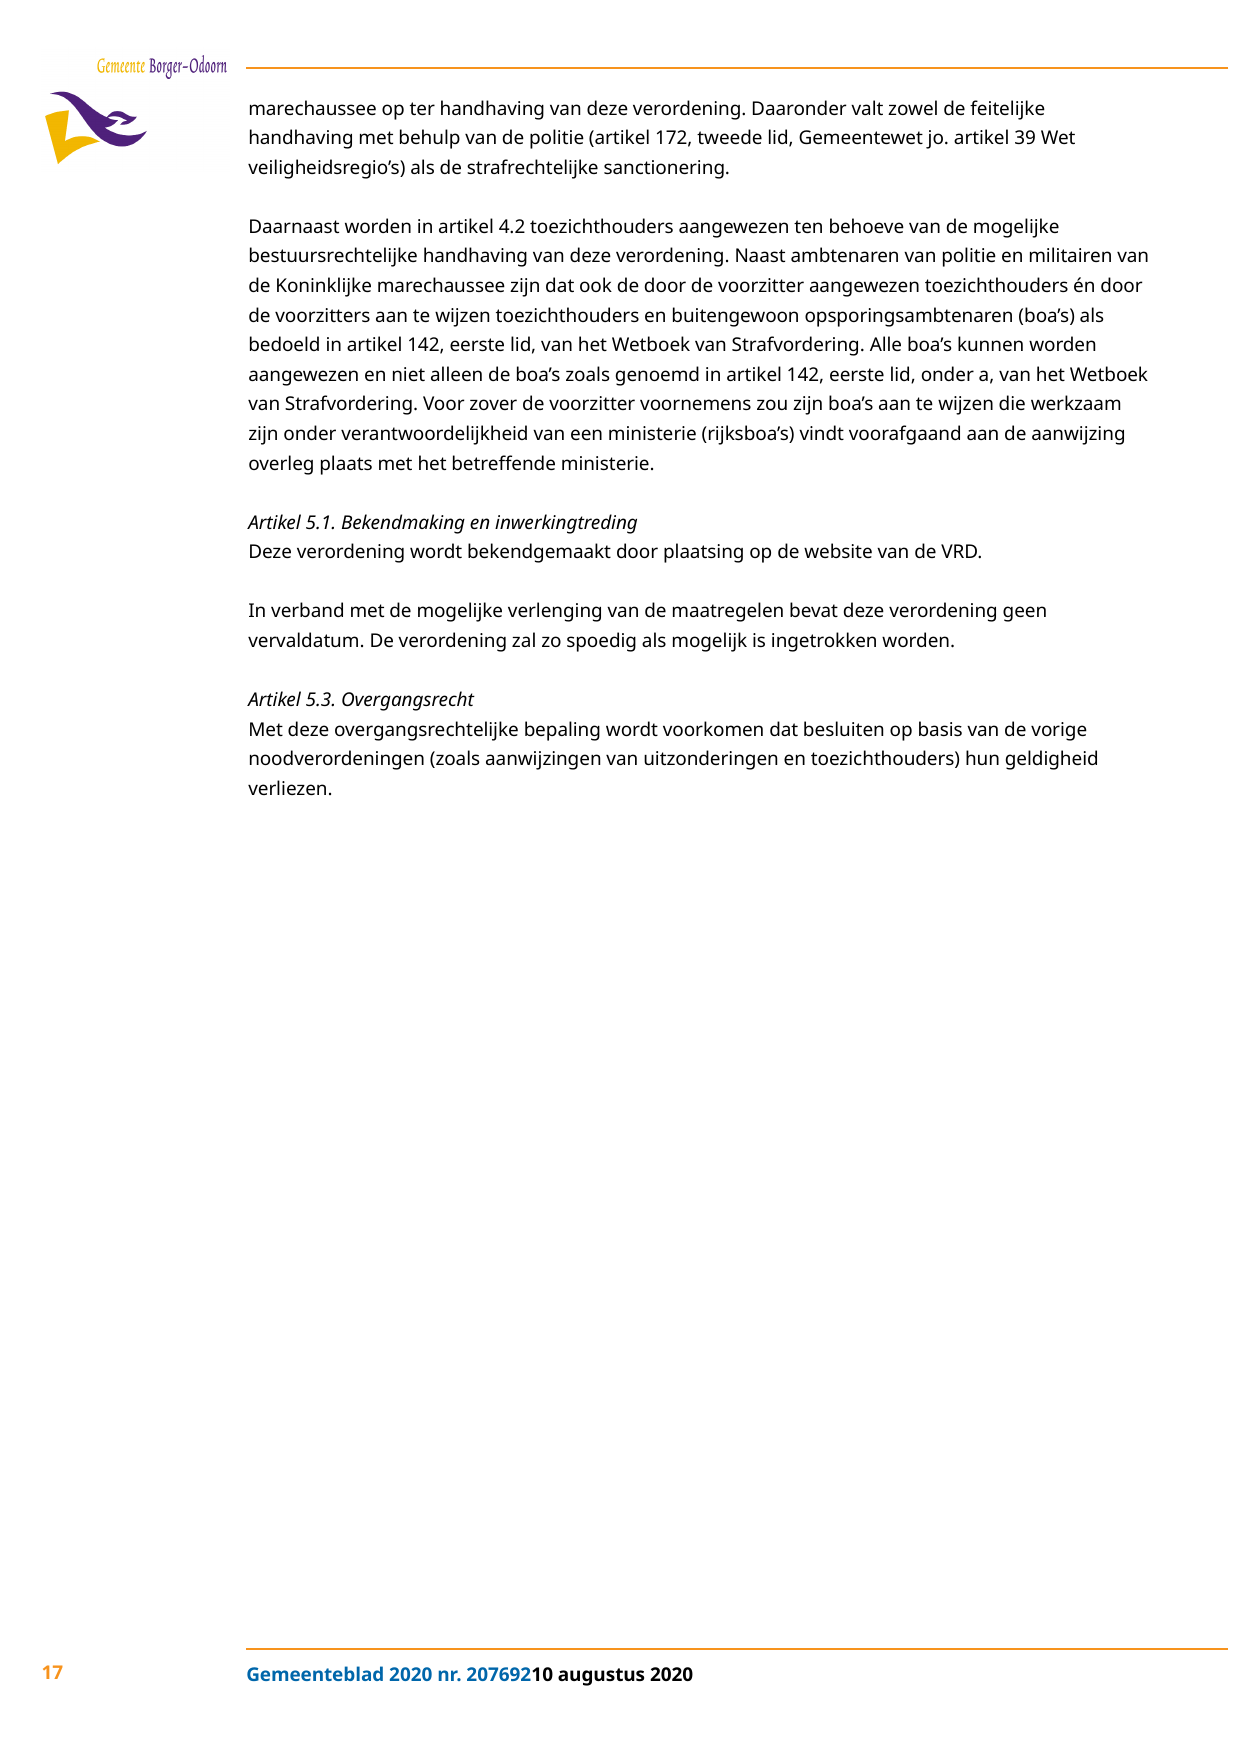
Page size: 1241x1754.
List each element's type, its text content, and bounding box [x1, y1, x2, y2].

text Daarnaast worden in artikel 4.2 toezichthouders aangewezen ten behoeve van de mogelijke bestuursrechtelijke handhaving van deze verordening. Naast ambtenaren van politie en militairen van de Koninklijke marechaussee zijn dat ook de door de voorzitter aangewezen toezichthouders én door de voorzitters aan te wijzen toezichthouders en buitengewoon opsporingsambtenaren (boa’s) als bedoeld in artikel 142, eerste lid, van het Wetboek van Strafvordering. Alle boa’s kunnen worden aangewezen en niet alleen de boa’s zoals genoemd in artikel 142, eerste lid, onder a, van het Wetboek van Strafvordering. Voor zover de voorzitter voornemens zou zijn boa’s aan te wijzen die werkzaam zijn onder verantwoordelijkheid van een ministerie (rijksboa’s) vindt voorafgaand aan de aanwijzing overleg plaats met het betreffende ministerie. [248, 213, 1152, 476]
text Artikel 5.3. Overgangsrecht [248, 686, 1152, 712]
text Deze verordening wordt bekendgemaakt door plaatsing op de website van de VRD. [248, 538, 1152, 564]
text In verband met de mogelijke verlenging van de maatregelen bevat deze verordening geen vervaldatum. De verordening zal zo spoedig als mogelijk is ingetrokken worden. [248, 598, 1152, 653]
text Met deze overgangsrechtelijke bepaling wordt voorkomen dat besluiten op basis van de vorige noodverordeningen (zoals aanwijzingen van uitzonderingen en toezichthouders) hun geldigheid verliezen. [248, 716, 1152, 801]
text Artikel 5.1. Bekendmaking en inwerkingtreding [248, 509, 1152, 535]
text marechaussee op ter handhaving van deze verordening. Daaronder valt zowel de feitelijke handhaving met behulp van de politie (artikel 172, tweede lid, Gemeentewet jo. artikel 39 Wet veiligheidsregio’s) als de strafrechtelijke sanctionering. [248, 95, 1152, 180]
picture [41, 47, 231, 172]
